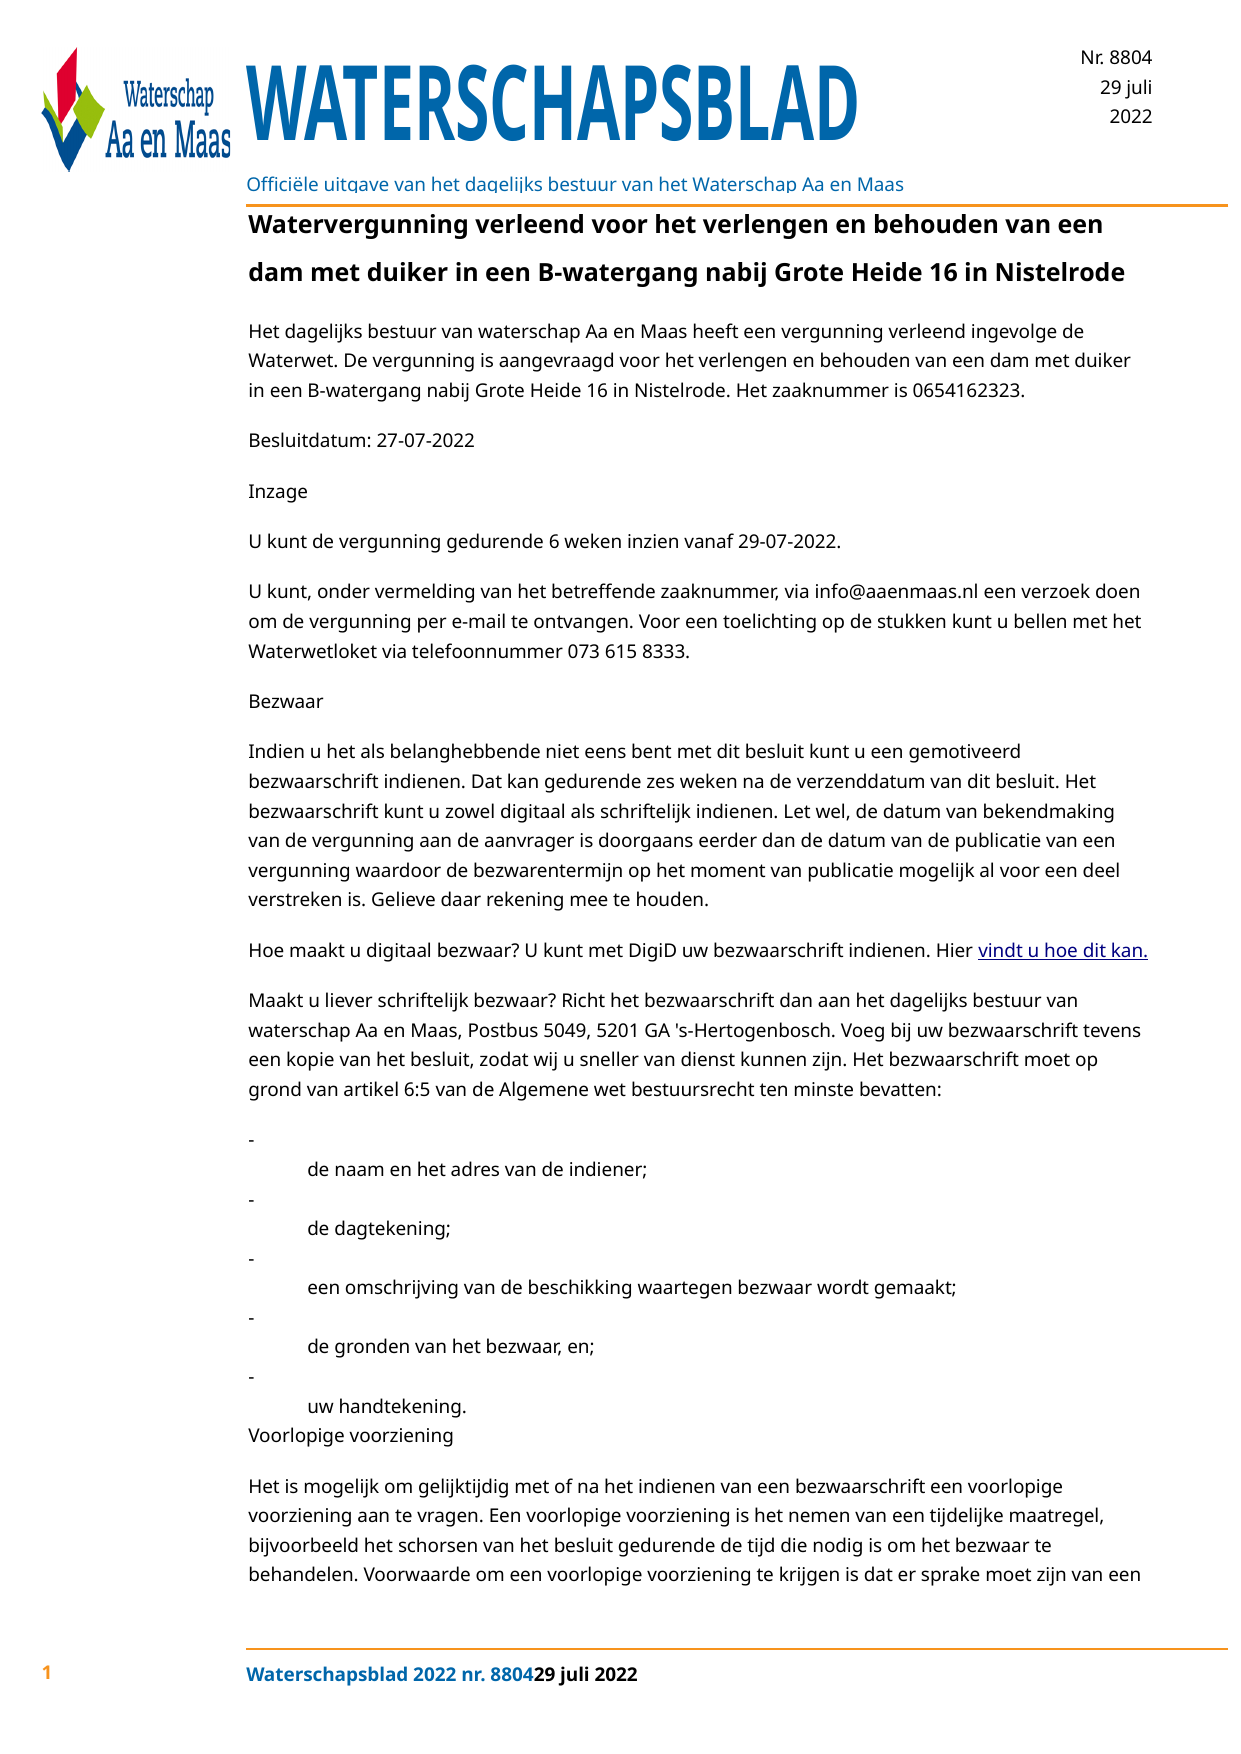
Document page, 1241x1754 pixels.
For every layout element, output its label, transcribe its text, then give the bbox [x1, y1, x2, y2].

text Het is mogelijk om gelijktijdig met of na het indienen van een bezwaarschrift een voorlopige voorziening aan te vragen. Een voorlopige voorziening is het nemen van een tijdelijke maatregel, bijvoorbeeld het schorsen van het besluit gedurende de tijd die nodig is om het bezwaar te behandelen. Voorwaarde om een voorlopige voorziening te krijgen is dat er sprake moet zijn van een [248, 1473, 1152, 1587]
text Maakt u liever schriftelijk bezwaar? Richt het bezwaarschrift dan aan het dagelijks bestuur van waterschap Aa en Maas, Postbus 5049, 5201 GA 's-Hertogenbosch. Voeg bij uw bezwaarschrift tevens een kopie van het besluit, zodat wij u sneller van dienst kunnen zijn. Het bezwaarschrift moet op grond van artikel 6:5 van de Algemene wet bestuursrecht ten minste bevatten: [248, 987, 1152, 1102]
text Het dagelijks bestuur van waterschap Aa en Maas heeft een vergunning verleend ingevolge de Waterwet. De vergunning is aangevraagd voor het verlengen en behouden van een dam met duiker in een B-watergang nabij Grote Heide 16 in Nistelrode. Het zaaknummer is 0654162323. [248, 318, 1152, 403]
list een omschrijving van de beschikking waartegen bezwaar wordt gemaakt; [248, 1274, 1152, 1300]
text Bezwaar [248, 688, 1152, 714]
text U kunt, onder vermelding van het betreffende zaaknummer, via info@aaenmaas.nl een verzoek doen om de vergunning per e-mail te ontvangen. Voor een toelichting op de stukken kunt u bellen met het Waterwetloket via telefoonnummer 073 615 8333. [248, 579, 1152, 664]
text Inzage [248, 478, 1152, 504]
picture [41, 47, 231, 172]
text Watervergunning verleend voor het verlengen en behouden van een dam met duiker in een B-watergang nabij Grote Heide 16 in Nistelrode [248, 207, 1152, 288]
text Besluitdatum: 27-07-2022 [248, 427, 1152, 453]
list de gronden van het bezwaar, en; [248, 1334, 1152, 1359]
list de dagtekening; [248, 1215, 1152, 1241]
list de naam en het adres van de indiener; [248, 1156, 1152, 1182]
text Indien u het als belanghebbende niet eens bent met dit besluit kunt u een gemotiveerd bezwaarschrift indienen. Dat kan gedurende zes weken na de verzenddatum van dit besluit. Het bezwaarschrift kunt u zowel digitaal als schriftelijk indienen. Let wel, de datum van bekendmaking van de vergunning aan de aanvrager is doorgaans eerder dan de datum van de publicatie van een vergunning waardoor de bezwarentermijn op het moment van publicatie mogelijk al voor een deel verstreken is. Gelieve daar rekening mee te houden. [248, 739, 1152, 912]
text U kunt de vergunning gedurende 6 weken inzien vanaf 29-07-2022. [248, 528, 1152, 554]
text Hoe maakt u digitaal bezwaar? U kunt met DigiD uw bezwaarschrift indienen. Hier vindt u hoe dit kan. [248, 937, 1152, 963]
list uw handtekening. [248, 1393, 1152, 1419]
text Voorlopige voorziening [248, 1422, 1152, 1448]
